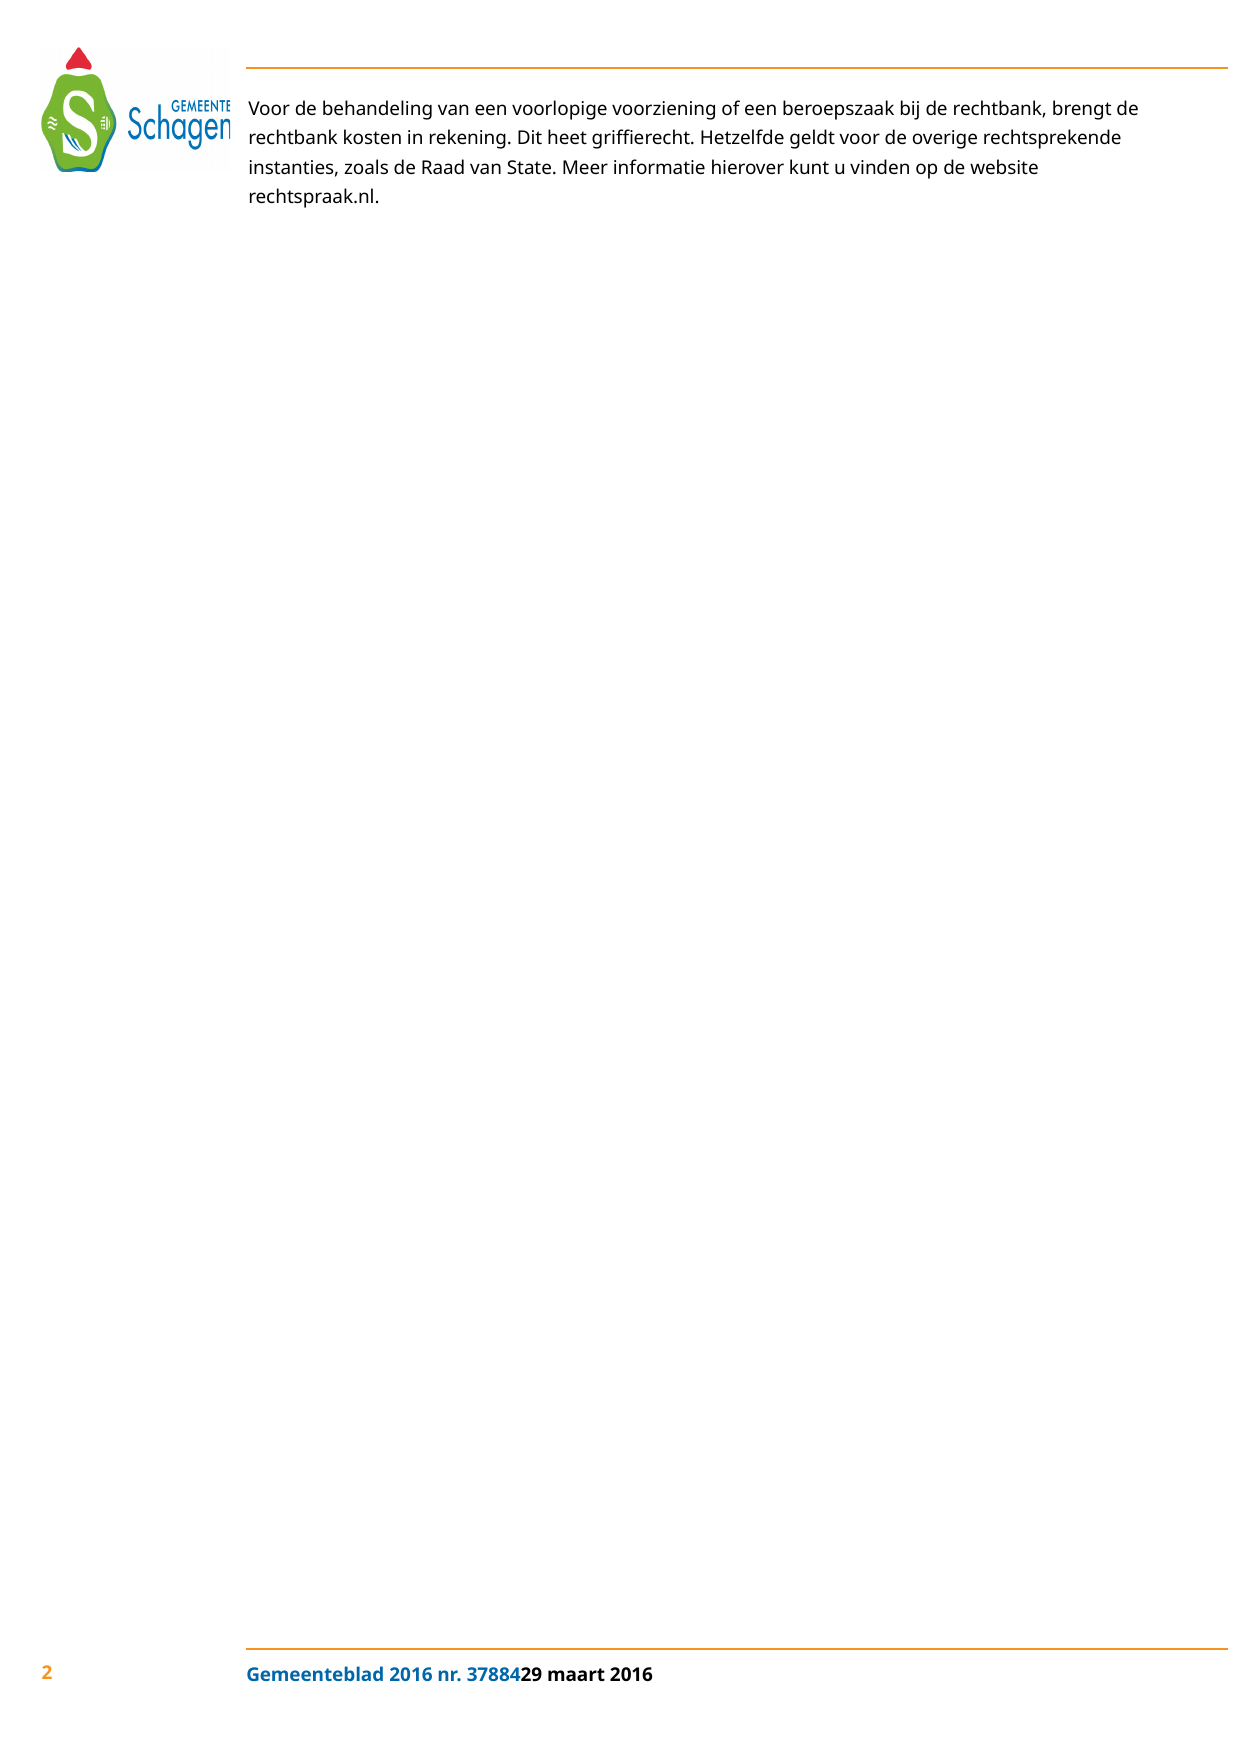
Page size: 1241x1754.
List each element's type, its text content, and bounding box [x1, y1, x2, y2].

picture [41, 47, 231, 172]
text Voor de behandeling van een voorlopige voorziening of een beroepszaak bij de rechtbank, brengt de rechtbank kosten in rekening. Dit heet griffierecht. Hetzelfde geldt voor de overige rechtsprekende instanties, zoals de Raad van State. Meer informatie hierover kunt u vinden op de website rechtspraak.nl. [248, 95, 1152, 209]
